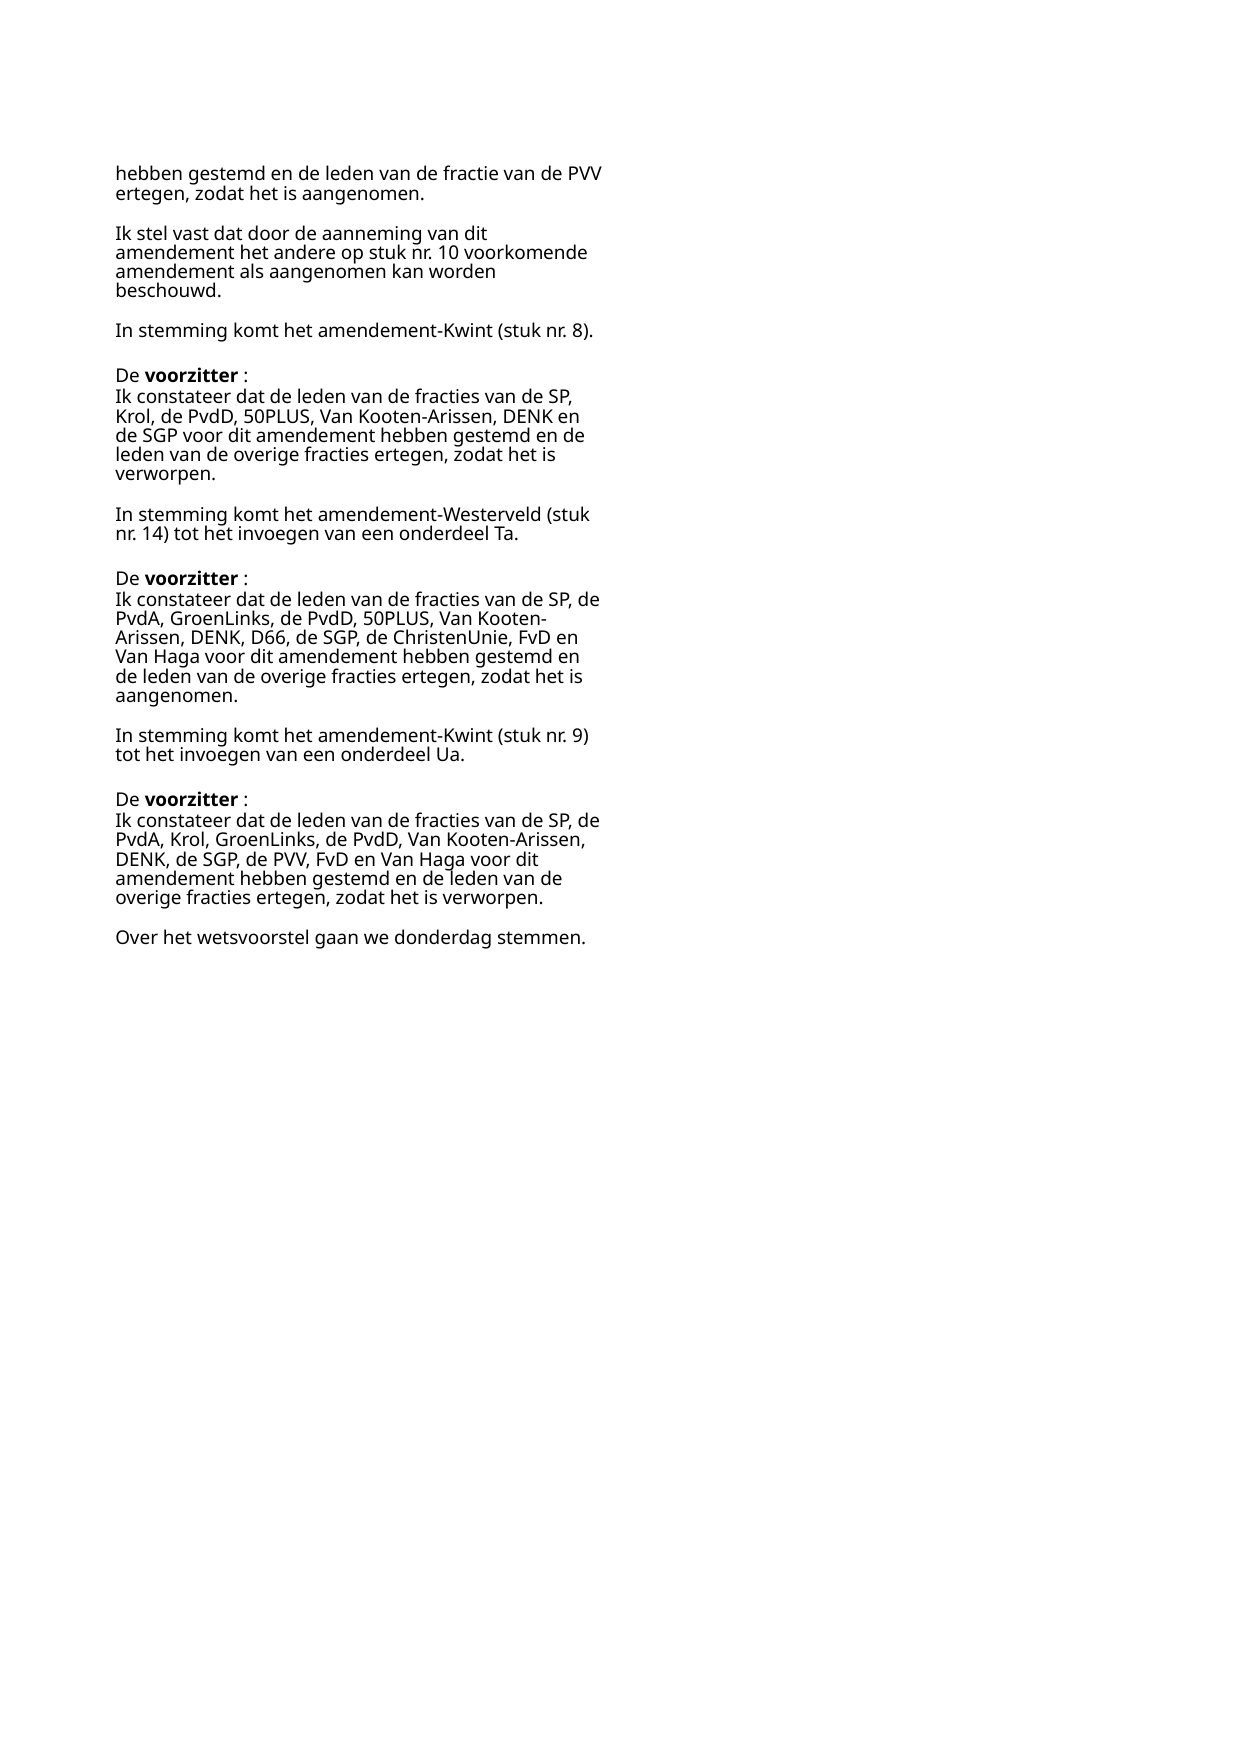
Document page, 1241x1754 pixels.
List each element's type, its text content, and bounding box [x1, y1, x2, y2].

text Ik constateer dat de leden van de fracties van de SP, de PvdA, Krol, GroenLinks, de PvdD, Van Kooten-Arissen, DENK, de SGP, de PVV, FvD en Van Haga voor dit amendement hebben gestemd en de leden van de overige fracties ertegen, zodat het is verworpen. [115, 812, 605, 908]
text In stemming komt het amendement-Kwint (stuk nr. 9) tot het invoegen van een onderdeel Ua. [115, 727, 605, 766]
text De voorzitter : [115, 363, 605, 388]
text Ik constateer dat de leden van de fracties van de SP, Krol, de PvdD, 50PLUS, Van Kooten-Arissen, DENK en de SGP voor dit amendement hebben gestemd en de leden van de overige fracties ertegen, zodat het is verworpen. [115, 388, 605, 485]
text In stemming komt het amendement-Kwint (stuk nr. 8). [115, 322, 605, 342]
text De voorzitter : [115, 786, 605, 812]
text Over het wetsvoorstel gaan we donderdag stemmen. [115, 929, 605, 949]
text hebben gestemd en de leden van de fractie van de PVV ertegen, zodat het is aangenomen. [115, 165, 605, 204]
text Ik constateer dat de leden van de fracties van de SP, de PvdA, GroenLinks, de PvdD, 50PLUS, Van Kooten-Arissen, DENK, D66, de SGP, de ChristenUnie, FvD en Van Haga voor dit amendement hebben gestemd en de leden van de overige fracties ertegen, zodat het is aangenomen. [115, 591, 605, 706]
text De voorzitter : [115, 565, 605, 591]
text Ik stel vast dat door de aanneming van dit amendement het andere op stuk nr. 10 voorkomende amendement als aangenomen kan worden beschouwd. [115, 224, 605, 302]
text In stemming komt het amendement-Westerveld (stuk nr. 14) tot het invoegen van een onderdeel Ta. [115, 506, 605, 544]
